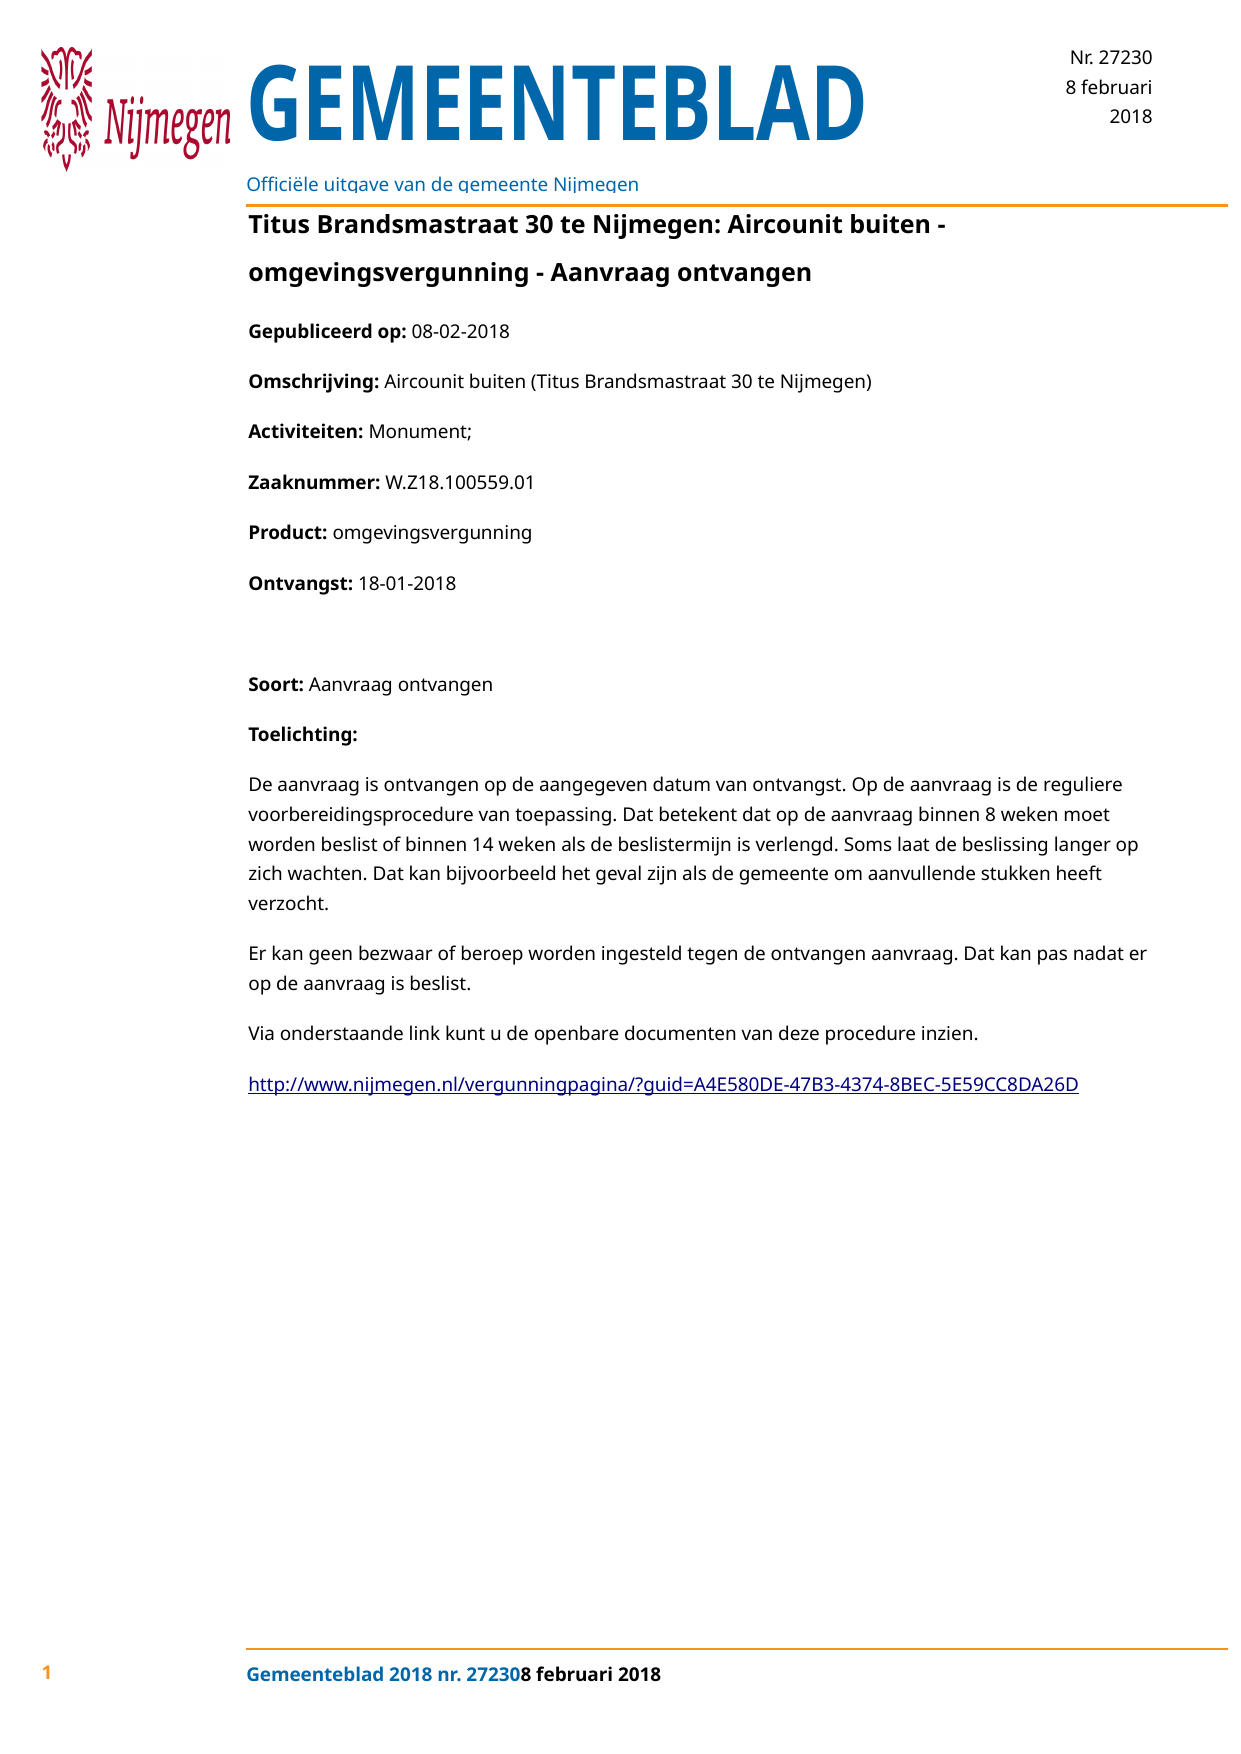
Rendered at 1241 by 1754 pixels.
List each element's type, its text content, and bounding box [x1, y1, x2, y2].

picture [41, 47, 231, 172]
text Activiteiten: Monument; [248, 419, 1152, 444]
text Ontvangst: 18-01-2018 [248, 570, 1152, 596]
text De aanvraag is ontvangen op de aangegeven datum van ontvangst. Op de aanvraag is de reguliere voorbereidingsprocedure van toepassing. Dat betekent dat op de aanvraag binnen 8 weken moet worden beslist of binnen 14 weken als de beslistermijn is verlengd. Soms laat de beslissing langer op zich wachten. Dat kan bijvoorbeeld het geval zijn als de gemeente om aanvullende stukken heeft verzocht. [248, 772, 1152, 916]
text Titus Brandsmastraat 30 te Nijmegen: Aircounit buiten - omgevingsvergunning - Aanvraag ontvangen [248, 207, 1152, 288]
text Product: omgevingsvergunning [248, 519, 1152, 545]
text Omschrijving: Aircounit buiten (Titus Brandsmastraat 30 te Nijmegen) [248, 368, 1152, 394]
text Er kan geen bezwaar of beroep worden ingesteld tegen de ontvangen aanvraag. Dat kan pas nadat er op de aanvraag is beslist. [248, 940, 1152, 996]
text Soort: Aanvraag ontvangen [248, 671, 1152, 697]
text Via onderstaande link kunt u de openbare documenten van deze procedure inzien. [248, 1020, 1152, 1046]
text http://www.nijmegen.nl/vergunningpagina/?guid=A4E580DE-47B3-4374-8BEC-5E59CC8DA26D [248, 1071, 1152, 1097]
text Toelichting: [248, 721, 1152, 747]
text Zaaknummer: W.Z18.100559.01 [248, 469, 1152, 495]
text Gepubliceerd op: 08-02-2018 [248, 318, 1152, 344]
